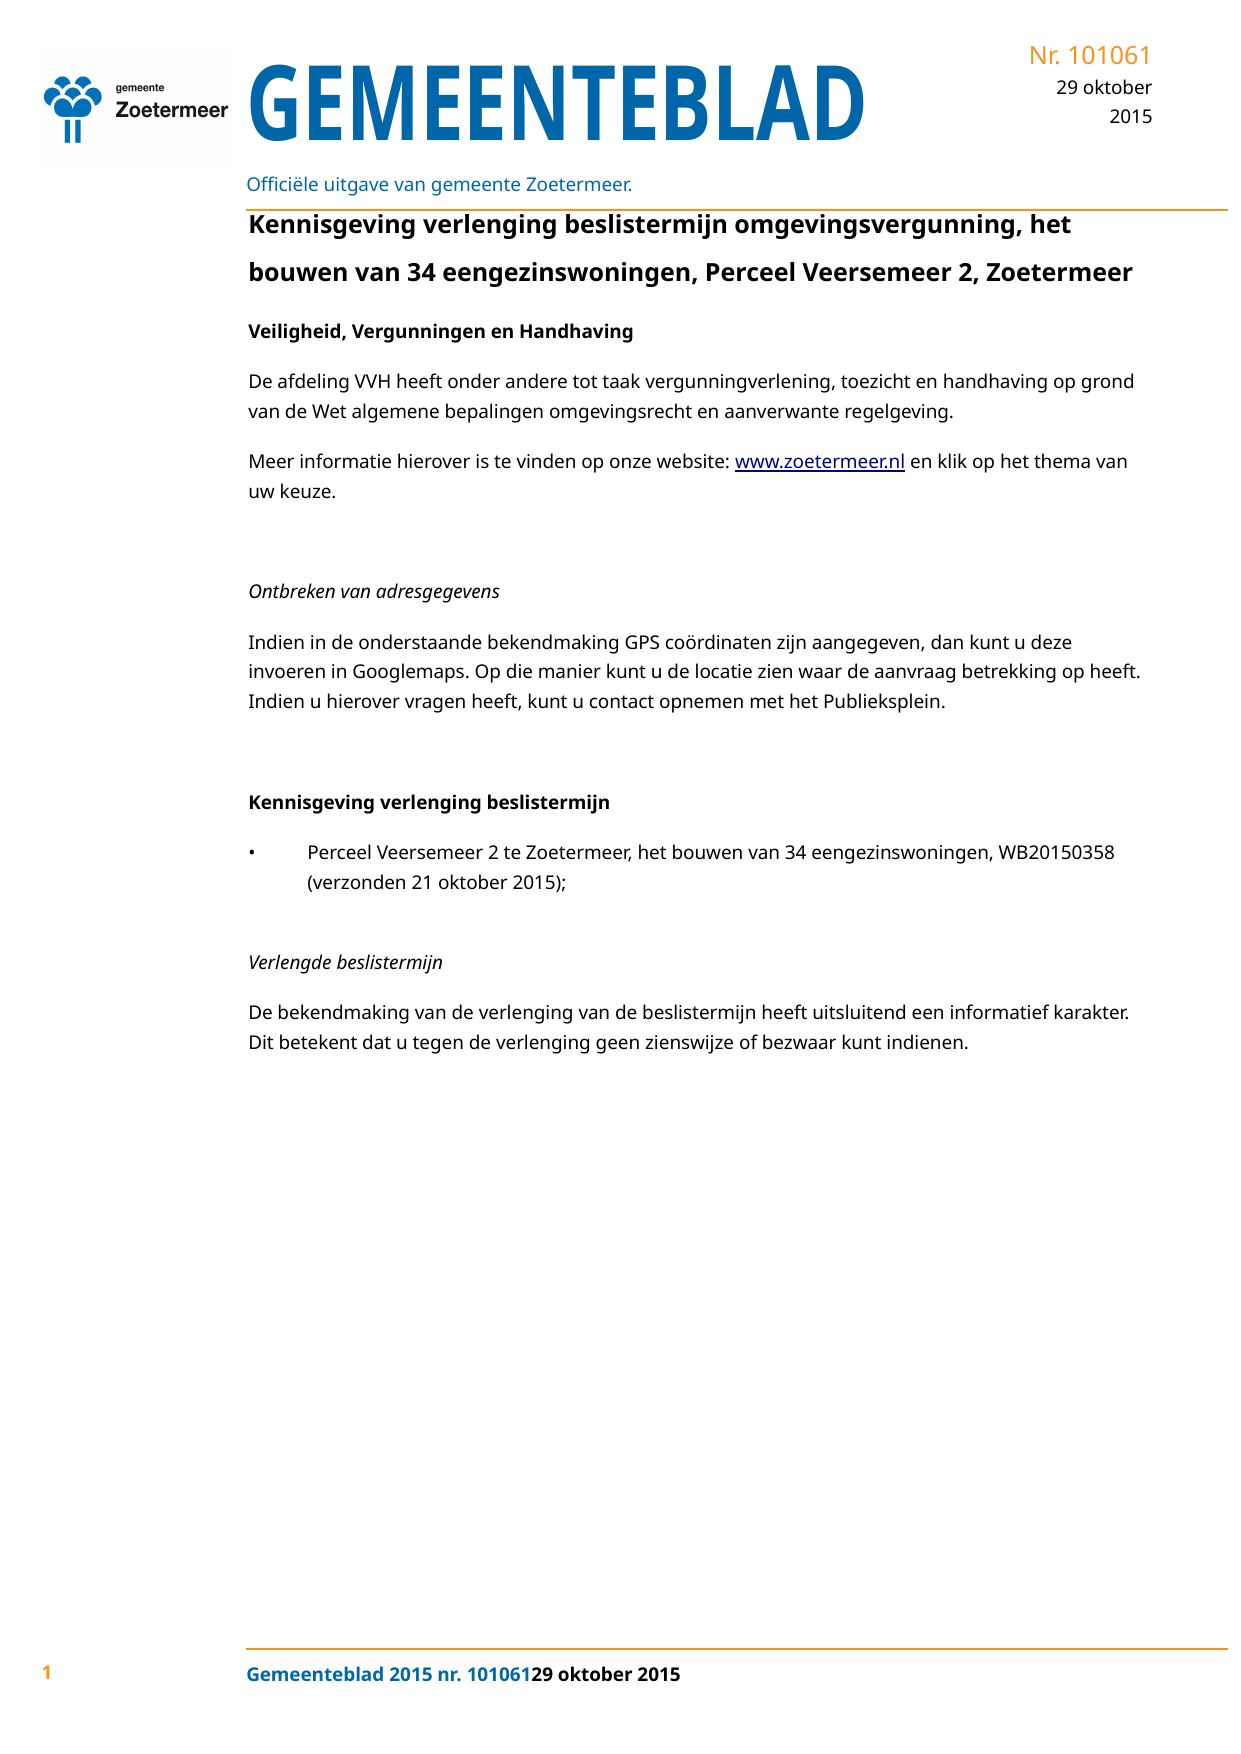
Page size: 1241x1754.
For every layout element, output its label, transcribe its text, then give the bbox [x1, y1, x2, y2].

text De bekendmaking van de verlenging van de beslistermijn heeft uitsluitend een informatief karakter. Dit betekent dat u tegen de verlenging geen zienswijze of bezwaar kunt indienen. [248, 999, 1152, 1055]
text Veiligheid, Vergunningen en Handhaving [248, 318, 1152, 344]
text Kennisgeving verlenging beslistermijn [248, 789, 1152, 815]
text Kennisgeving verlenging beslistermijn omgevingsvergunning, het bouwen van 34 eengezinswoningen, Perceel Veersemeer 2, Zoetermeer [248, 211, 1152, 288]
text Indien in de onderstaande bekendmaking GPS coördinaten zijn aangegeven, dan kunt u deze invoeren in Googlemaps. Op die manier kunt u de locatie zien waar de aanvraag betrekking op heeft. Indien u hierover vragen heeft, kunt u contact opnemen met het Publieksplein. [248, 629, 1152, 714]
text De afdeling VVH heeft onder andere tot taak vergunningverlening, toezicht en handhaving op grond van de Wet algemene bepalingen omgevingsrecht en aanverwante regelgeving. [248, 368, 1152, 424]
text Ontbreken van adresgegevens [248, 579, 1152, 604]
list Perceel Veersemeer 2 te Zoetermeer, het bouwen van 34 eengezinswoningen, WB20150358 (verzonden 21 oktober 2015); [248, 839, 1152, 895]
picture [41, 47, 231, 172]
text Meer informatie hierover is te vinden op onze website: www.zoetermeer.nl en klik op het thema van uw keuze. [248, 448, 1152, 504]
text Verlengde beslistermijn [248, 949, 1152, 975]
